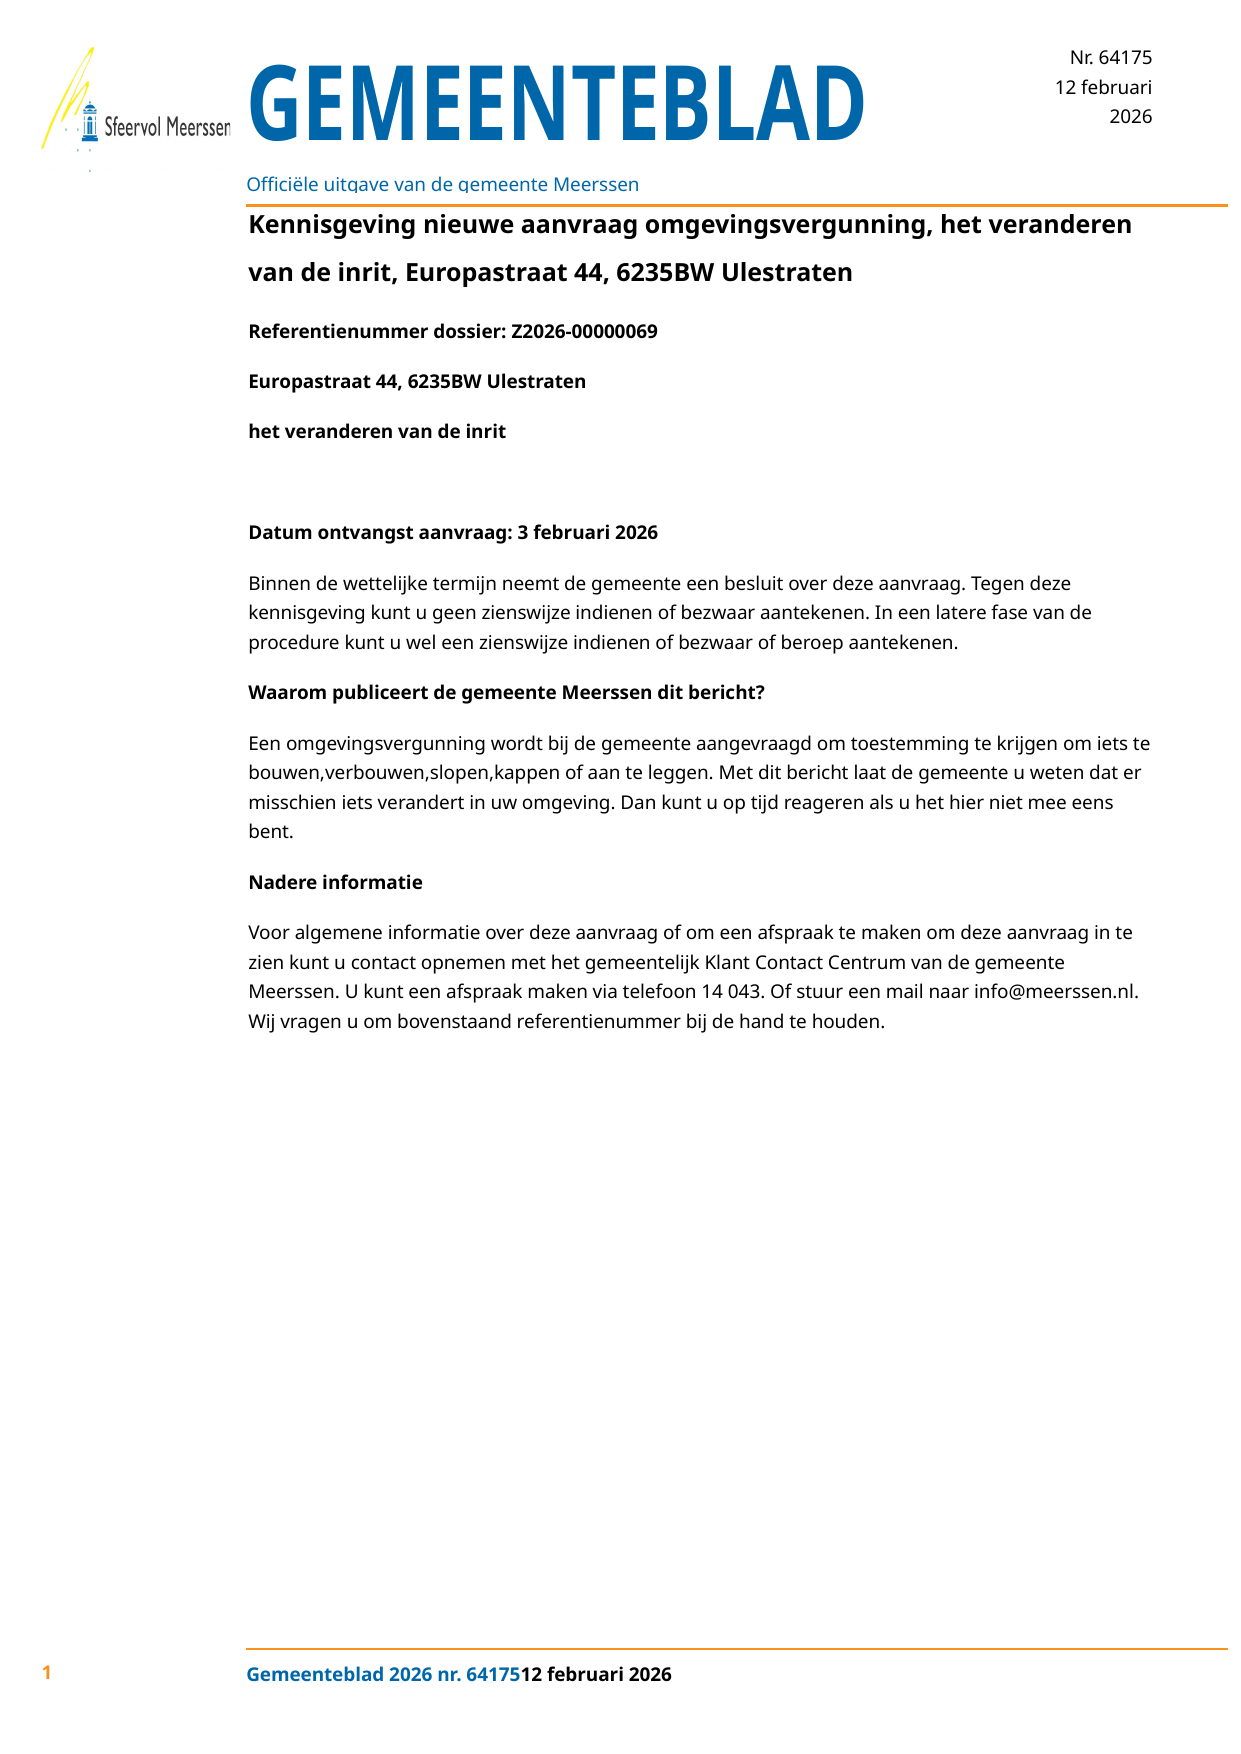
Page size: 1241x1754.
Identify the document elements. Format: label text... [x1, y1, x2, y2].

text het veranderen van de inrit [248, 419, 1152, 444]
text Nadere informatie [248, 869, 1152, 895]
text Een omgevingsvergunning wordt bij de gemeente aangevraagd om toestemming te krijgen om iets te bouwen,verbouwen,slopen,kappen of aan te leggen. Met dit bericht laat de gemeente u weten dat er misschien iets verandert in uw omgeving. Dan kunt u op tijd reageren als u het hier niet mee eens bent. [248, 730, 1152, 844]
picture [41, 47, 231, 172]
text Kennisgeving nieuwe aanvraag omgevingsvergunning, het veranderen van de inrit, Europastraat 44, 6235BW Ulestraten [248, 207, 1152, 288]
text Waarom publiceert de gemeente Meerssen dit bericht? [248, 679, 1152, 705]
text Europastraat 44, 6235BW Ulestraten [248, 368, 1152, 394]
text Voor algemene informatie over deze aanvraag of om een afspraak te maken om deze aanvraag in te zien kunt u contact opnemen met het gemeentelijk Klant Contact Centrum van de gemeente Meerssen. U kunt een afspraak maken via telefoon 14 043. Of stuur een mail naar info@meerssen.nl. Wij vragen u om bovenstaand referentienummer bij de hand te houden. [248, 919, 1152, 1034]
text Datum ontvangst aanvraag: 3 februari 2026 [248, 519, 1152, 545]
text Binnen de wettelijke termijn neemt de gemeente een besluit over deze aanvraag. Tegen deze kennisgeving kunt u geen zienswijze indienen of bezwaar aantekenen. In een latere fase van de procedure kunt u wel een zienswijze indienen of bezwaar of beroep aantekenen. [248, 570, 1152, 655]
text Referentienummer dossier: Z2026-00000069 [248, 318, 1152, 344]
